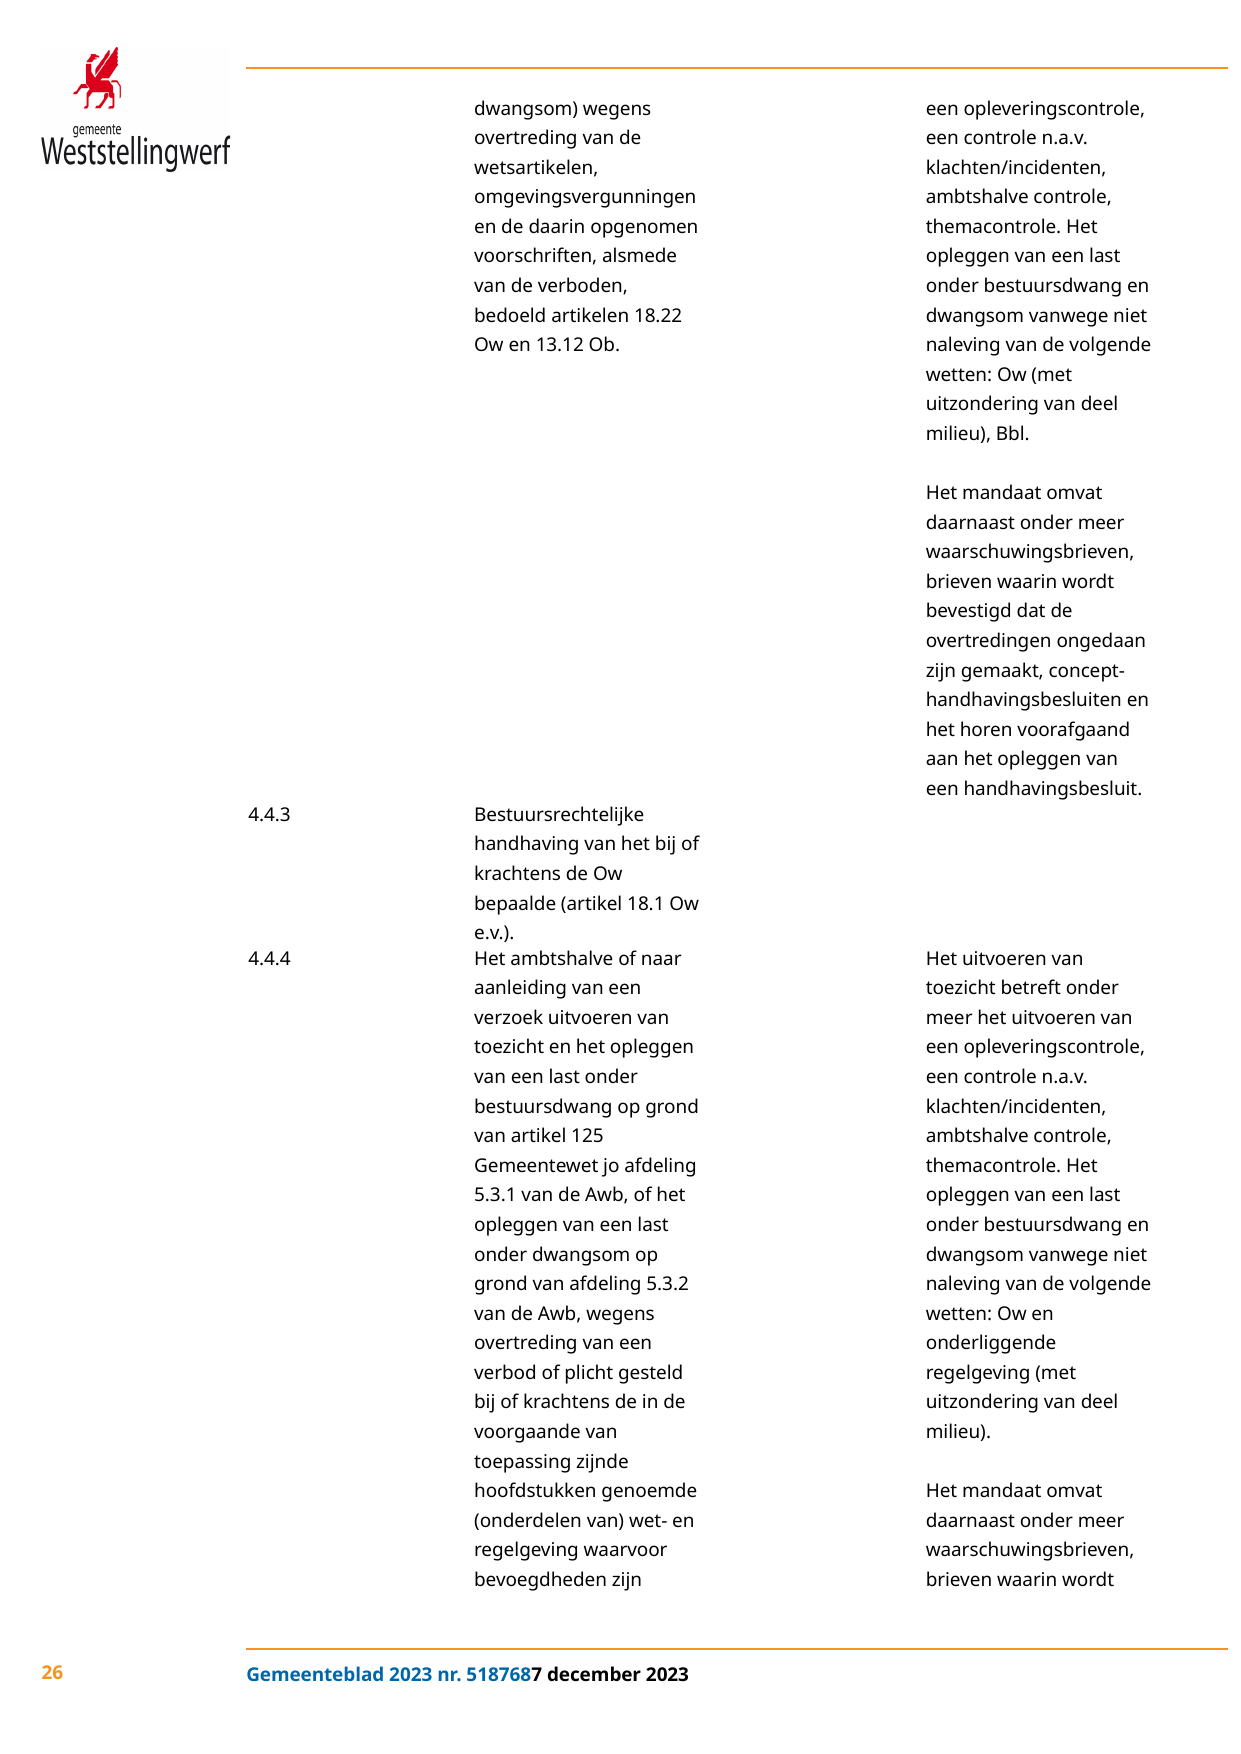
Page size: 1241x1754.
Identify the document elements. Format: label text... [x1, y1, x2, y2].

table_cell [926, 801, 1152, 945]
table_cell Het uitvoeren van toezicht betreft onder meer het uitvoeren van een opleveringscontrole, een controle n.a.v. klachten/incidenten, ambtshalve controle, themacontrole. Het opleggen van een last onder bestuursdwang en dwangsom vanwege niet naleving van de volgende wetten: Ow en onderliggende regelgeving (met uitzondering van deel milieu). Het mandaat omvat daarnaast onder meer waarschuwingsbrieven, brieven waarin wordt [926, 945, 1152, 1592]
picture [41, 47, 231, 172]
table_cell 4.4.3 [248, 801, 474, 945]
table_cell Het ambtshalve of naar aanleiding van een verzoek uitvoeren van toezicht en het opleggen van een last onder bestuursdwang op grond van artikel 125 Gemeentewet jo afdeling 5.3.1 van de Awb, of het opleggen van een last onder dwangsom op grond van afdeling 5.3.2 van de Awb, wegens overtreding van een verbod of plicht gesteld bij of krachtens de in de voorgaande van toepassing zijnde hoofdstukken genoemde (onderdelen van) wet- en regelgeving waarvoor bevoegdheden zijn [474, 945, 700, 1592]
table_cell [700, 95, 926, 801]
table_cell [248, 95, 474, 801]
table_cell [700, 945, 926, 1592]
table_cell [700, 801, 926, 945]
table_cell een opleveringscontrole, een controle n.a.v. klachten/incidenten, ambtshalve controle, themacontrole. Het opleggen van een last onder bestuursdwang en dwangsom vanwege niet naleving van de volgende wetten: Ow (met uitzondering van deel milieu), Bbl. Het mandaat omvat daarnaast onder meer waarschuwingsbrieven, brieven waarin wordt bevestigd dat de overtredingen ongedaan zijn gemaakt, concept-handhavingsbesluiten en het horen voorafgaand aan het opleggen van een handhavingsbesluit. [926, 95, 1152, 801]
table_cell 4.4.4 [248, 945, 474, 1592]
table_cell dwangsom) wegens overtreding van de wetsartikelen, omgevingsvergunningen en de daarin opgenomen voorschriften, alsmede van de verboden, bedoeld artikelen 18.22 Ow en 13.12 Ob. [474, 95, 700, 801]
table_cell Bestuursrechtelijke handhaving van het bij of krachtens de Ow bepaalde (artikel 18.1 Ow e.v.). [474, 801, 700, 945]
